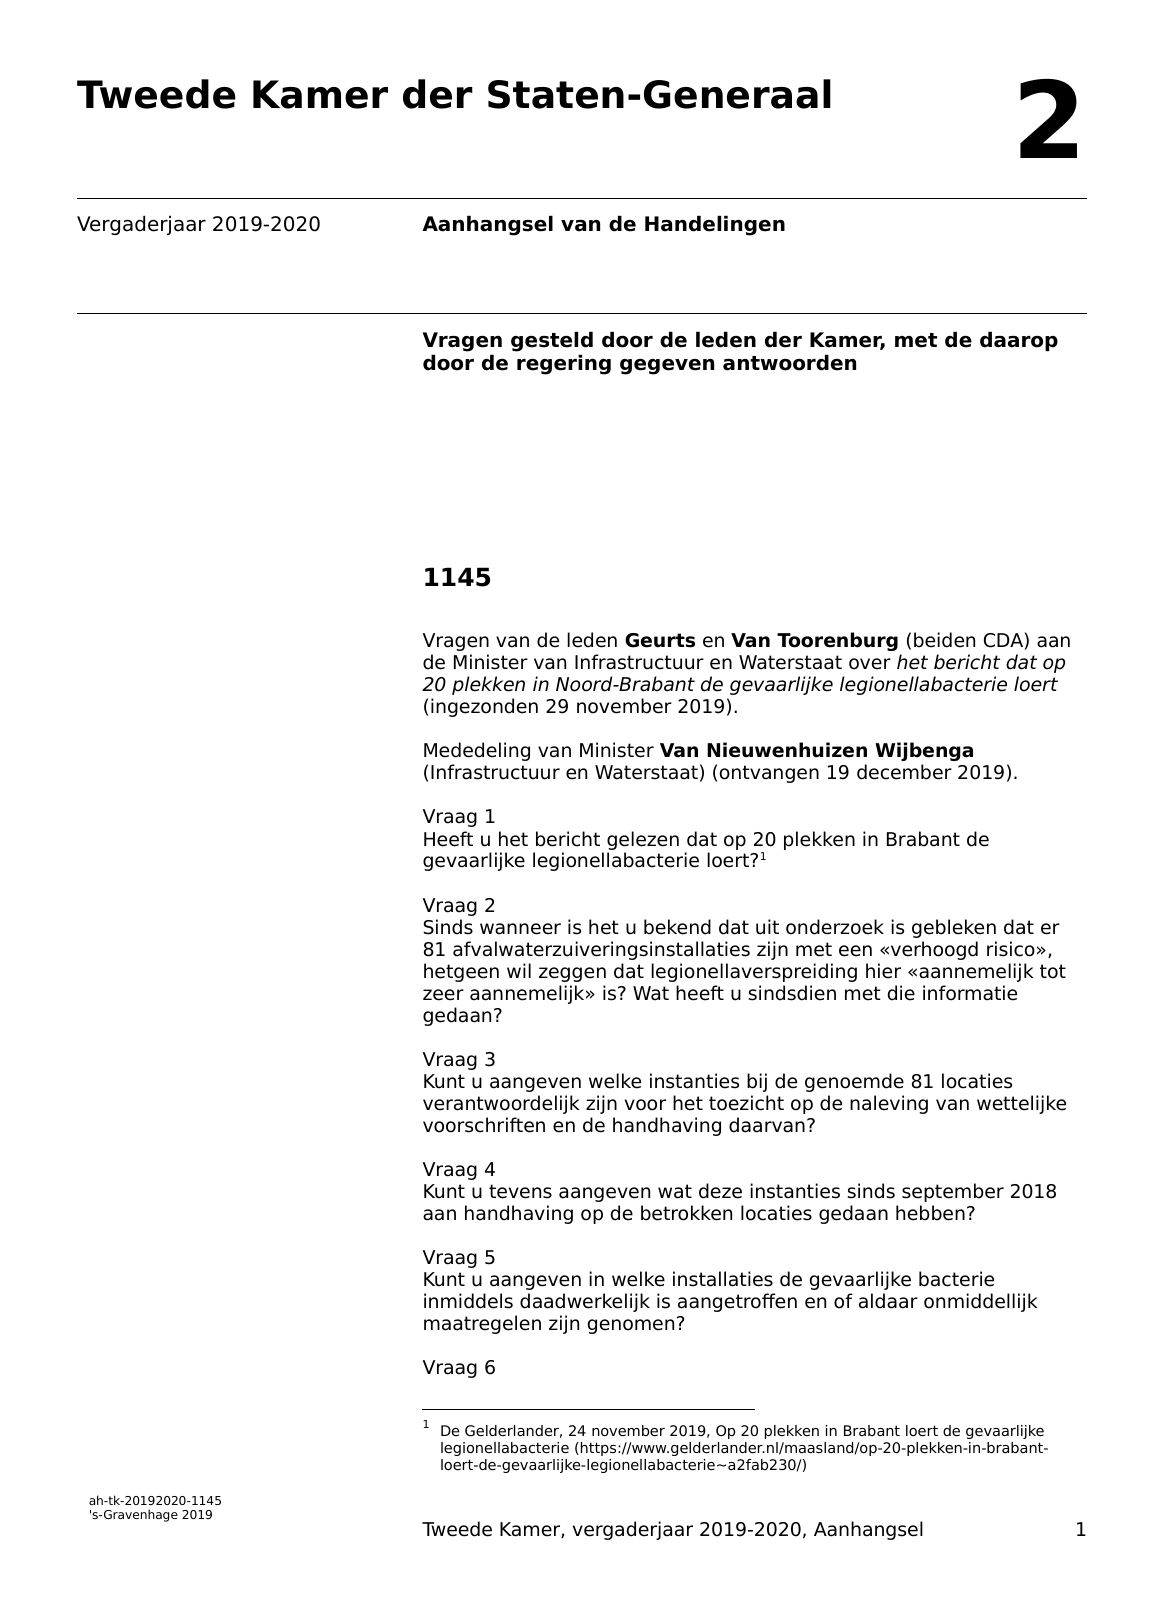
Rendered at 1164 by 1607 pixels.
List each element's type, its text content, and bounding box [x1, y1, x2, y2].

table_cell [77, 314, 422, 375]
table_cell Vergaderjaar 2019-2020 [77, 199, 422, 313]
text Vraag 3 [422, 1049, 1087, 1071]
text Vraag 2 [422, 894, 1087, 917]
text Vraag 5 [422, 1247, 1087, 1269]
table_cell Aanhangsel van de Handelingen [422, 199, 1087, 313]
table_header 2 [886, 59, 1087, 198]
text Vraag 4 [422, 1159, 1087, 1181]
text Heeft u het bericht gelezen dat op 20 plekken in Brabant de gevaarlijke legionellabacterie loert? [422, 828, 1087, 872]
text Vragen van de leden Geurts en Van Toorenburg (beiden CDA) aan de Minister van Infrastructuur en Waterstaat over het bericht dat op 20 plekken in Noord-Brabant de gevaarlijke legionellabacterie loert (ingezonden 29 november 2019). [422, 630, 1087, 718]
text 1145 [422, 563, 1087, 592]
text Vraag 1 [422, 806, 1087, 828]
text Sinds wanneer is het u bekend dat uit onderzoek is gebleken dat er 81 afvalwaterzuiveringsinstallaties zijn met een «verhoogd risico», hetgeen wil zeggen dat legionellaverspreiding hier «aannemelijk tot zeer aannemelijk» is? Wat heeft u sindsdien met die informatie gedaan? [422, 917, 1087, 1026]
text Vraag 6 [422, 1357, 1087, 1379]
text ah-tk-20192020-1145 [88, 1494, 323, 1508]
table_header Tweede Kamer der Staten-Generaal [77, 59, 886, 198]
text Kunt u aangeven welke instanties bij de genoemde 81 locaties verantwoordelijk zijn voor het toezicht op de naleving van wettelijke voorschriften en de handhaving daarvan? [422, 1071, 1087, 1137]
text Mededeling van Minister Van Nieuwenhuizen Wijbenga (Infrastructuur en Waterstaat) (ontvangen 19 december 2019). [422, 740, 1087, 784]
text De Gelderlander, 24 november 2019, Op 20 plekken in Brabant loert de gevaarlijke legionellabacterie (https://www.gelderlander.nl/maasland/op-20-plekken-in-brabant-loert-de-gevaarlijke-legionellabacterie~a2fab230/) [422, 1418, 1087, 1474]
text Kunt u aangeven in welke installaties de gevaarlijke bacterie inmiddels daadwerkelijk is aangetroffen en of aldaar onmiddellijk maatregelen zijn genomen? [422, 1269, 1087, 1335]
table_cell Vragen gesteld door de leden der Kamer, met de daarop door de regering gegeven antwoorden [422, 314, 1087, 375]
text 's-Gravenhage 2019 [88, 1508, 323, 1522]
text Kunt u tevens aangeven wat deze instanties sinds september 2018 aan handhaving op de betrokken locaties gedaan hebben? [422, 1181, 1087, 1225]
